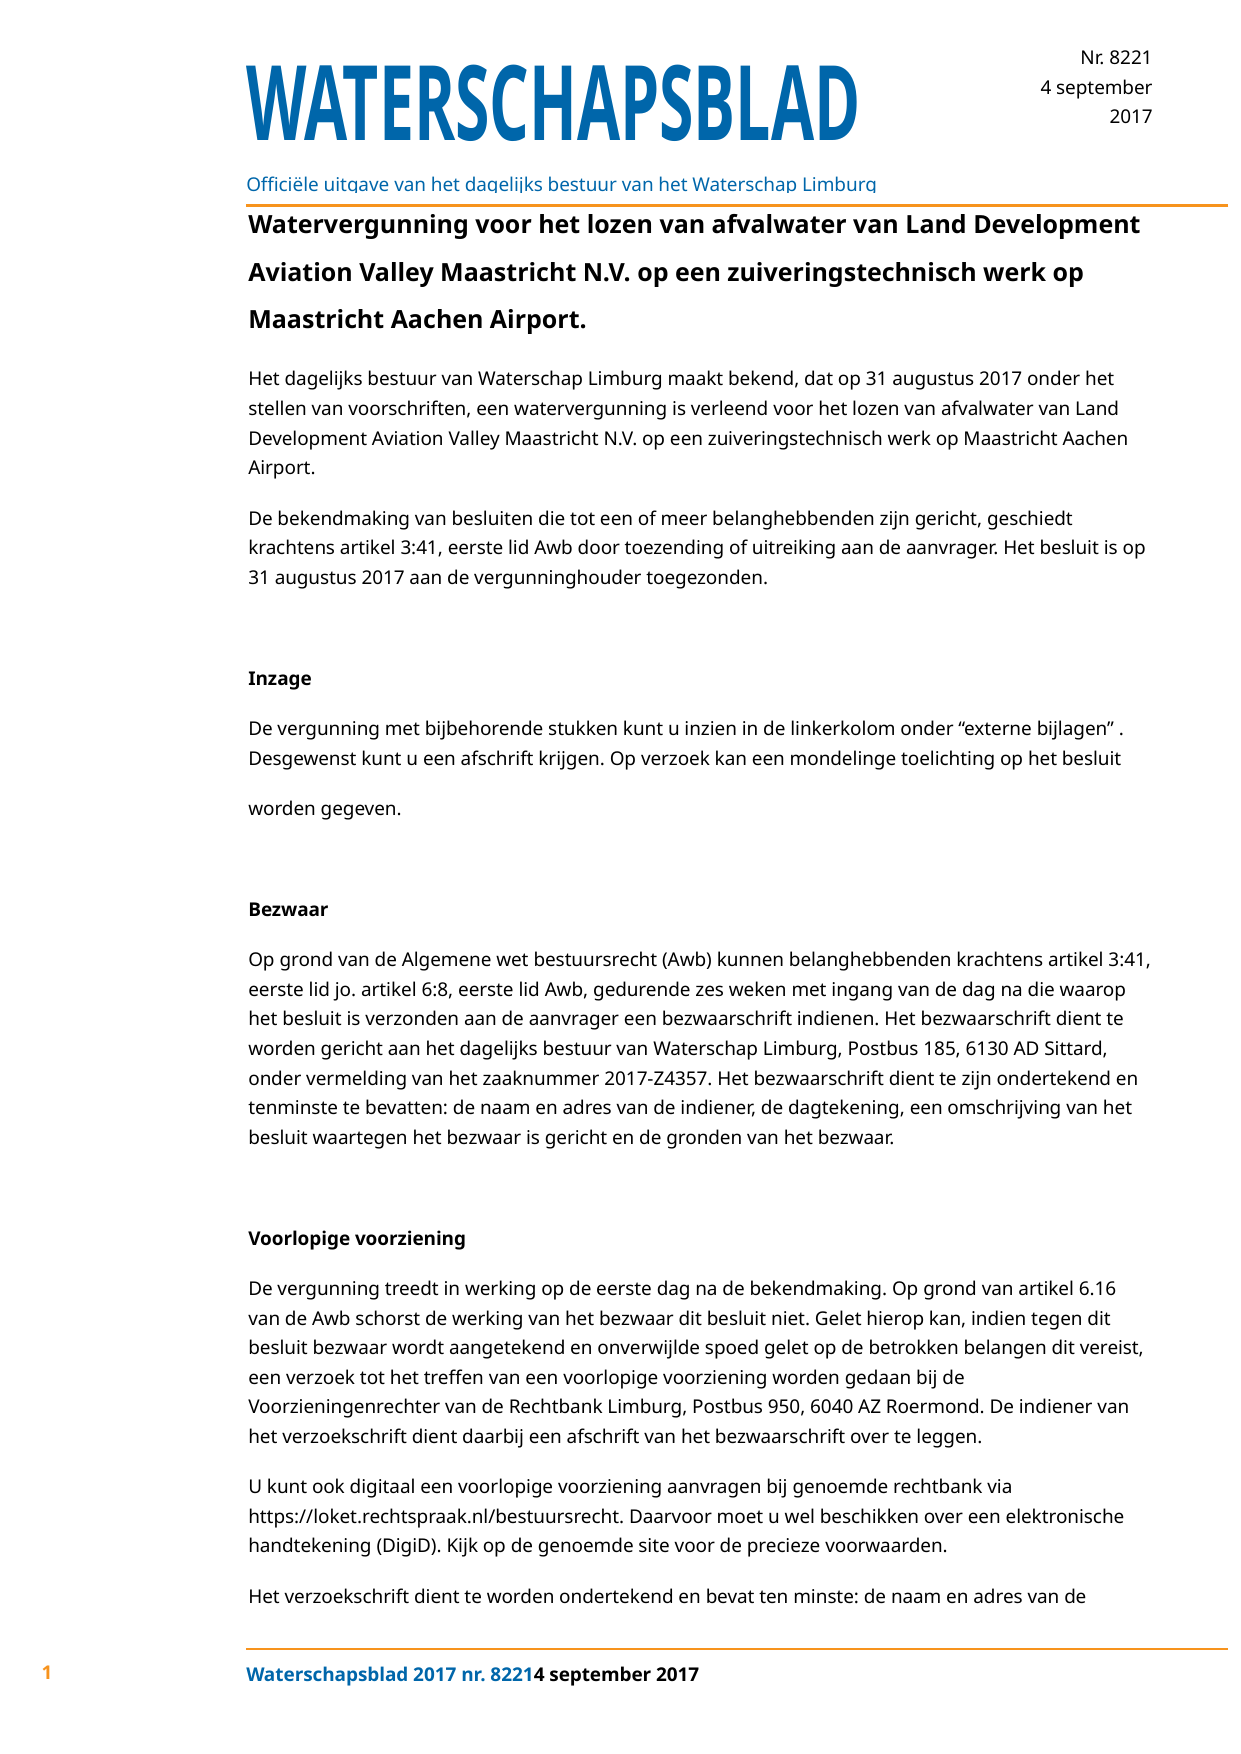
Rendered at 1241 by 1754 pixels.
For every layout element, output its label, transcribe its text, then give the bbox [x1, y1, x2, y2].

text De bekendmaking van besluiten die tot een of meer belanghebbenden zijn gericht, geschiedt krachtens artikel 3:41, eerste lid Awb door toezending of uitreiking aan de aanvrager. Het besluit is op 31 augustus 2017 aan de vergunninghouder toegezonden. [248, 505, 1152, 589]
text Het verzoekschrift dient te worden ondertekend en bevat ten minste: de naam en adres van de [248, 1583, 1152, 1609]
text Het dagelijks bestuur van Waterschap Limburg maakt bekend, dat op 31 augustus 2017 onder het stellen van voorschriften, een watervergunning is verleend voor het lozen van afvalwater van Land Development Aviation Valley Maastricht N.V. op een zuiveringstechnisch werk op Maastricht Aachen Airport. [248, 366, 1152, 480]
text U kunt ook digitaal een voorlopige voorziening aanvragen bij genoemde rechtbank via https://loket.rechtspraak.nl/bestuursrecht. Daarvoor moet u wel beschikken over een elektronische handtekening (DigiD). Kijk op de genoemde site voor de precieze voorwaarden. [248, 1473, 1152, 1558]
text Voorlopige voorziening [248, 1225, 1152, 1250]
text Inzage [248, 665, 1152, 690]
text Op grond van de Algemene wet bestuursrecht (Awb) kunnen belanghebbenden krachtens artikel 3:41, eerste lid jo. artikel 6:8, eerste lid Awb, gedurende zes weken met ingang van de dag na die waarop het besluit is verzonden aan de aanvrager een bezwaarschrift indienen. Het bezwaarschrift dient te worden gericht aan het dagelijks bestuur van Waterschap Limburg, Postbus 185, 6130 AD Sittard, onder vermelding van het zaaknummer 2017-Z4357. Het bezwaarschrift dient te zijn ondertekend en tenminste te bevatten: de naam en adres van de indiener, de dagtekening, een omschrijving van het besluit waartegen het bezwaar is gericht en de gronden van het bezwaar. [248, 946, 1152, 1149]
text De vergunning treedt in werking op de eerste dag na de bekendmaking. Op grond van artikel 6.16 van de Awb schorst de werking van het bezwaar dit besluit niet. Gelet hierop kan, indien tegen dit besluit bezwaar wordt aangetekend en onverwijlde spoed gelet op de betrokken belangen dit vereist, een verzoek tot het treffen van een voorlopige voorziening worden gedaan bij de Voorzieningenrechter van de Rechtbank Limburg, Postbus 950, 6040 AZ Roermond. De indiener van het verzoekschrift dient daarbij een afschrift van het bezwaarschrift over te leggen. [248, 1275, 1152, 1449]
text Watervergunning voor het lozen van afvalwater van Land Development Aviation Valley Maastricht N.V. op een zuiveringstechnisch werk op Maastricht Aachen Airport. [248, 207, 1152, 336]
text Bezwaar [248, 896, 1152, 922]
text De vergunning met bijbehorende stukken kunt u inzien in de linkerkolom onder “externe bijlagen” . Desgewenst kunt u een afschrift krijgen. Op verzoek kan een mondelinge toelichting op het besluit [248, 715, 1152, 770]
picture [41, 47, 231, 172]
text worden gegeven. [248, 795, 1152, 821]
